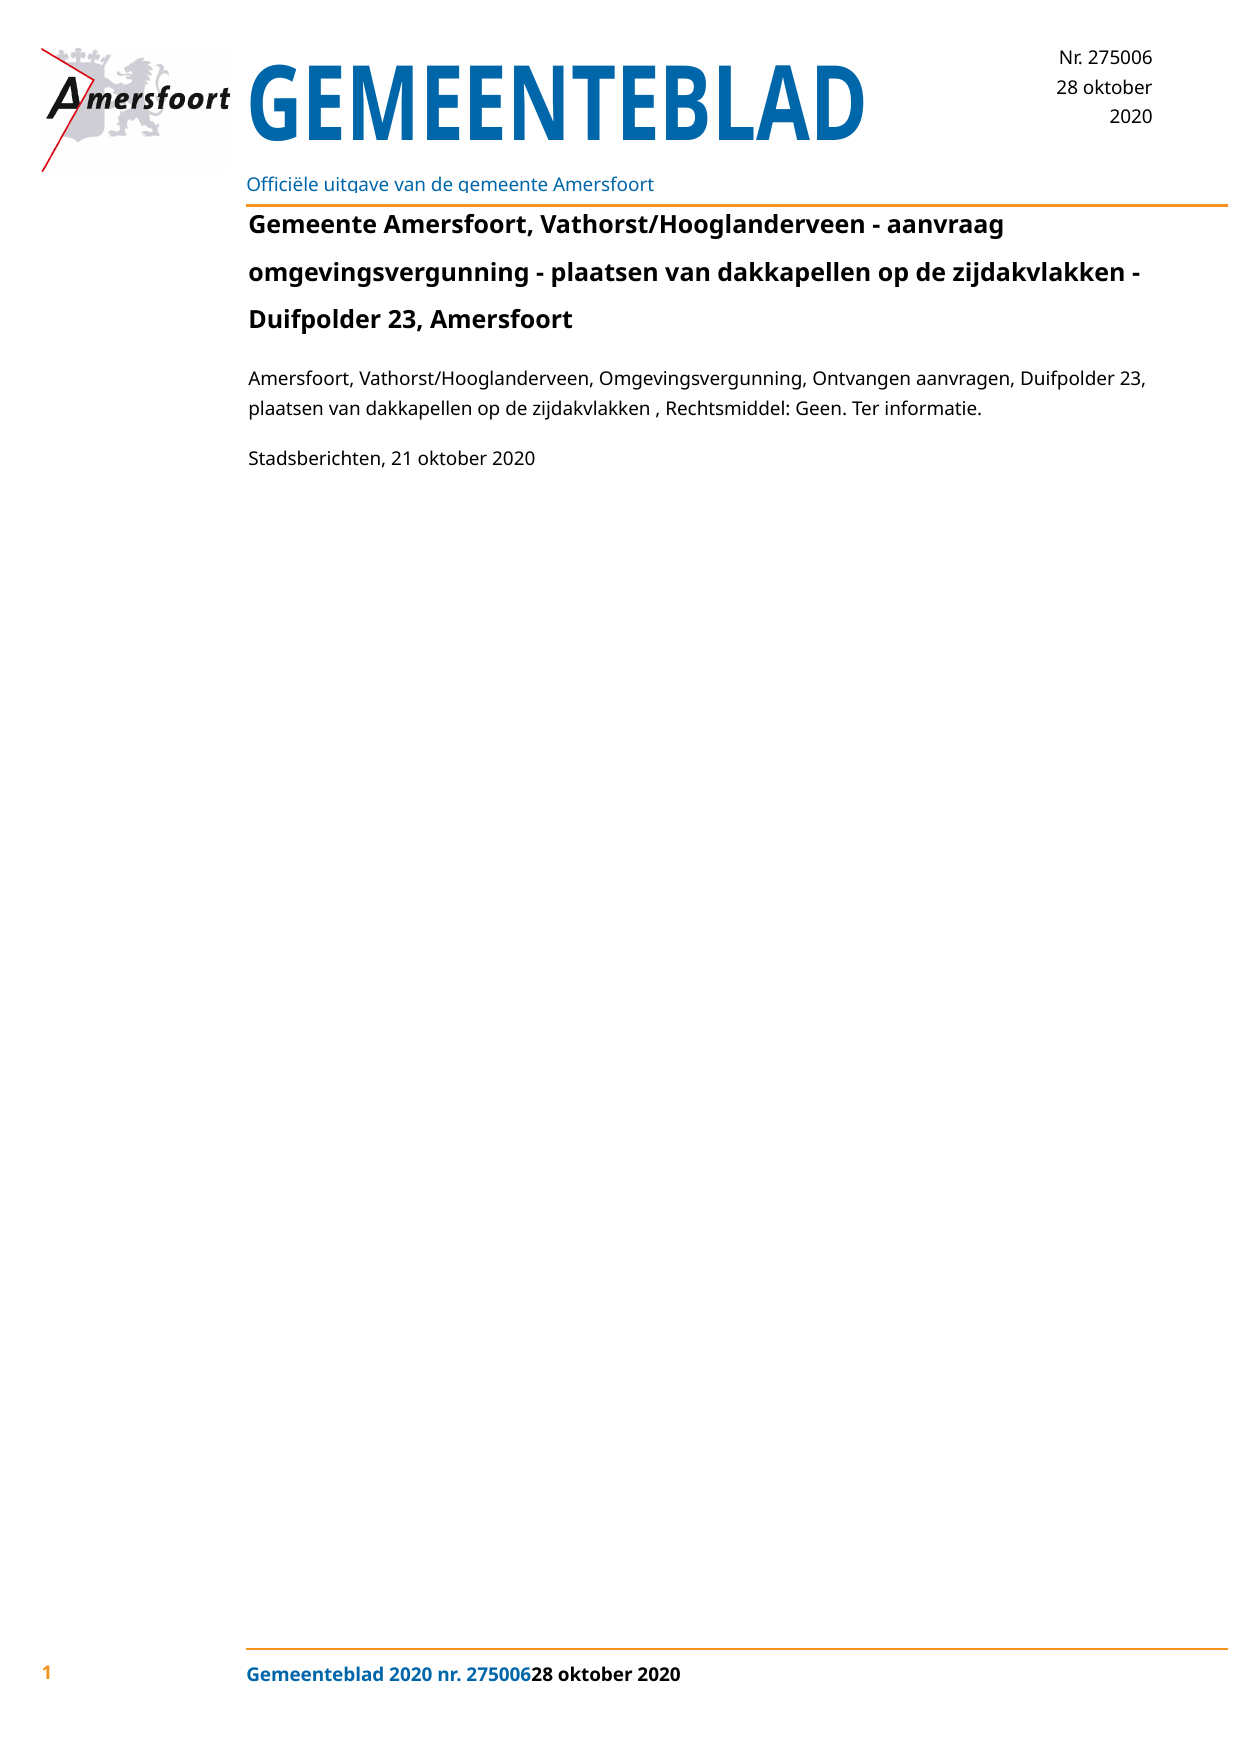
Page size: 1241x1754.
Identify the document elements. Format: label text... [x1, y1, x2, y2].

picture [41, 47, 231, 172]
text Stadsberichten, 21 oktober 2020 [248, 446, 1152, 471]
text Gemeente Amersfoort, Vathorst/Hooglanderveen - aanvraag omgevingsvergunning - plaatsen van dakkapellen op de zijdakvlakken - Duifpolder 23, Amersfoort [248, 207, 1152, 336]
text Amersfoort, Vathorst/Hooglanderveen, Omgevingsvergunning, Ontvangen aanvragen, Duifpolder 23, plaatsen van dakkapellen op de zijdakvlakken , Rechtsmiddel: Geen. Ter informatie. [248, 366, 1152, 421]
